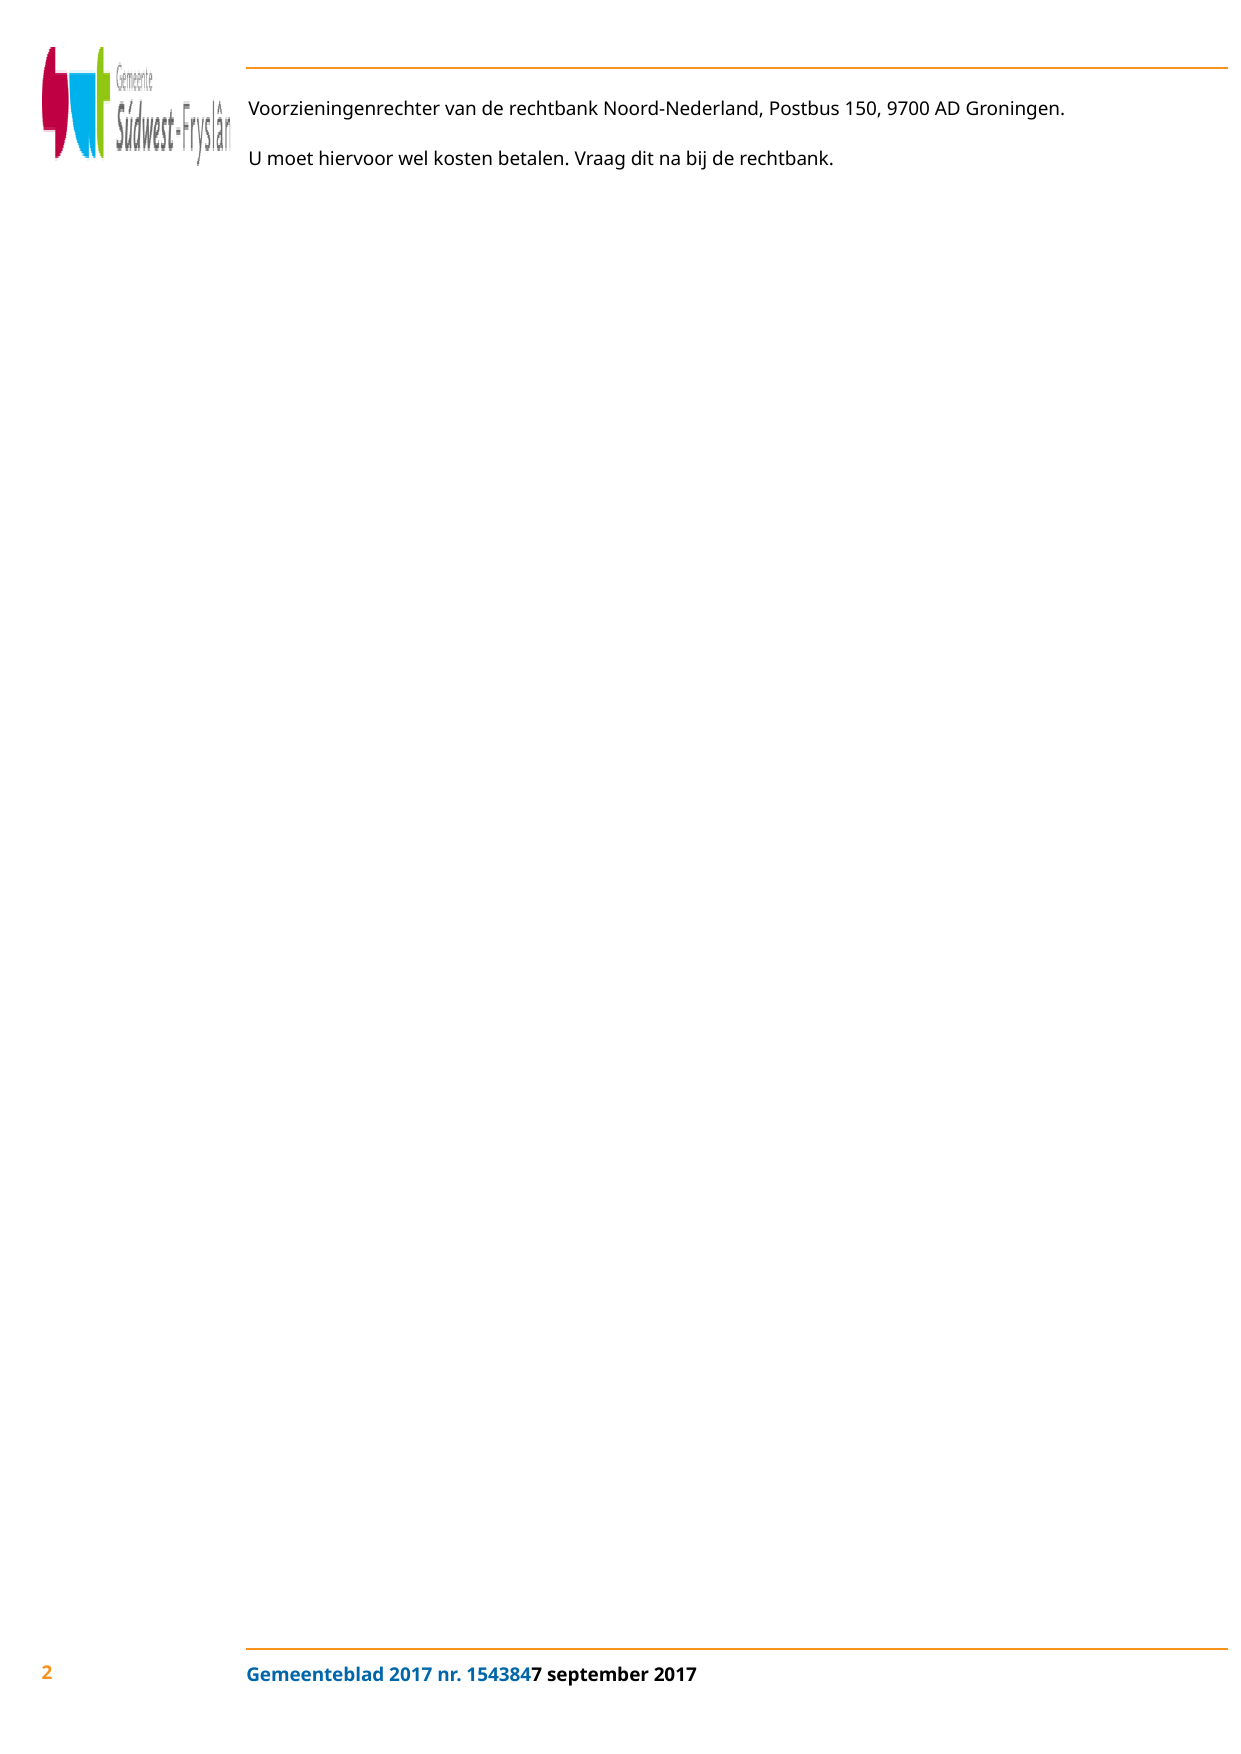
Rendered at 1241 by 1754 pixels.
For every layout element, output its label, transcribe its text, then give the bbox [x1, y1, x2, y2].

picture [41, 47, 231, 172]
text Voorzieningenrechter van de rechtbank Noord-Nederland, Postbus 150, 9700 AD Groningen. [248, 95, 1152, 121]
text U moet hiervoor wel kosten betalen. Vraag dit na bij de rechtbank. [248, 145, 1152, 171]
